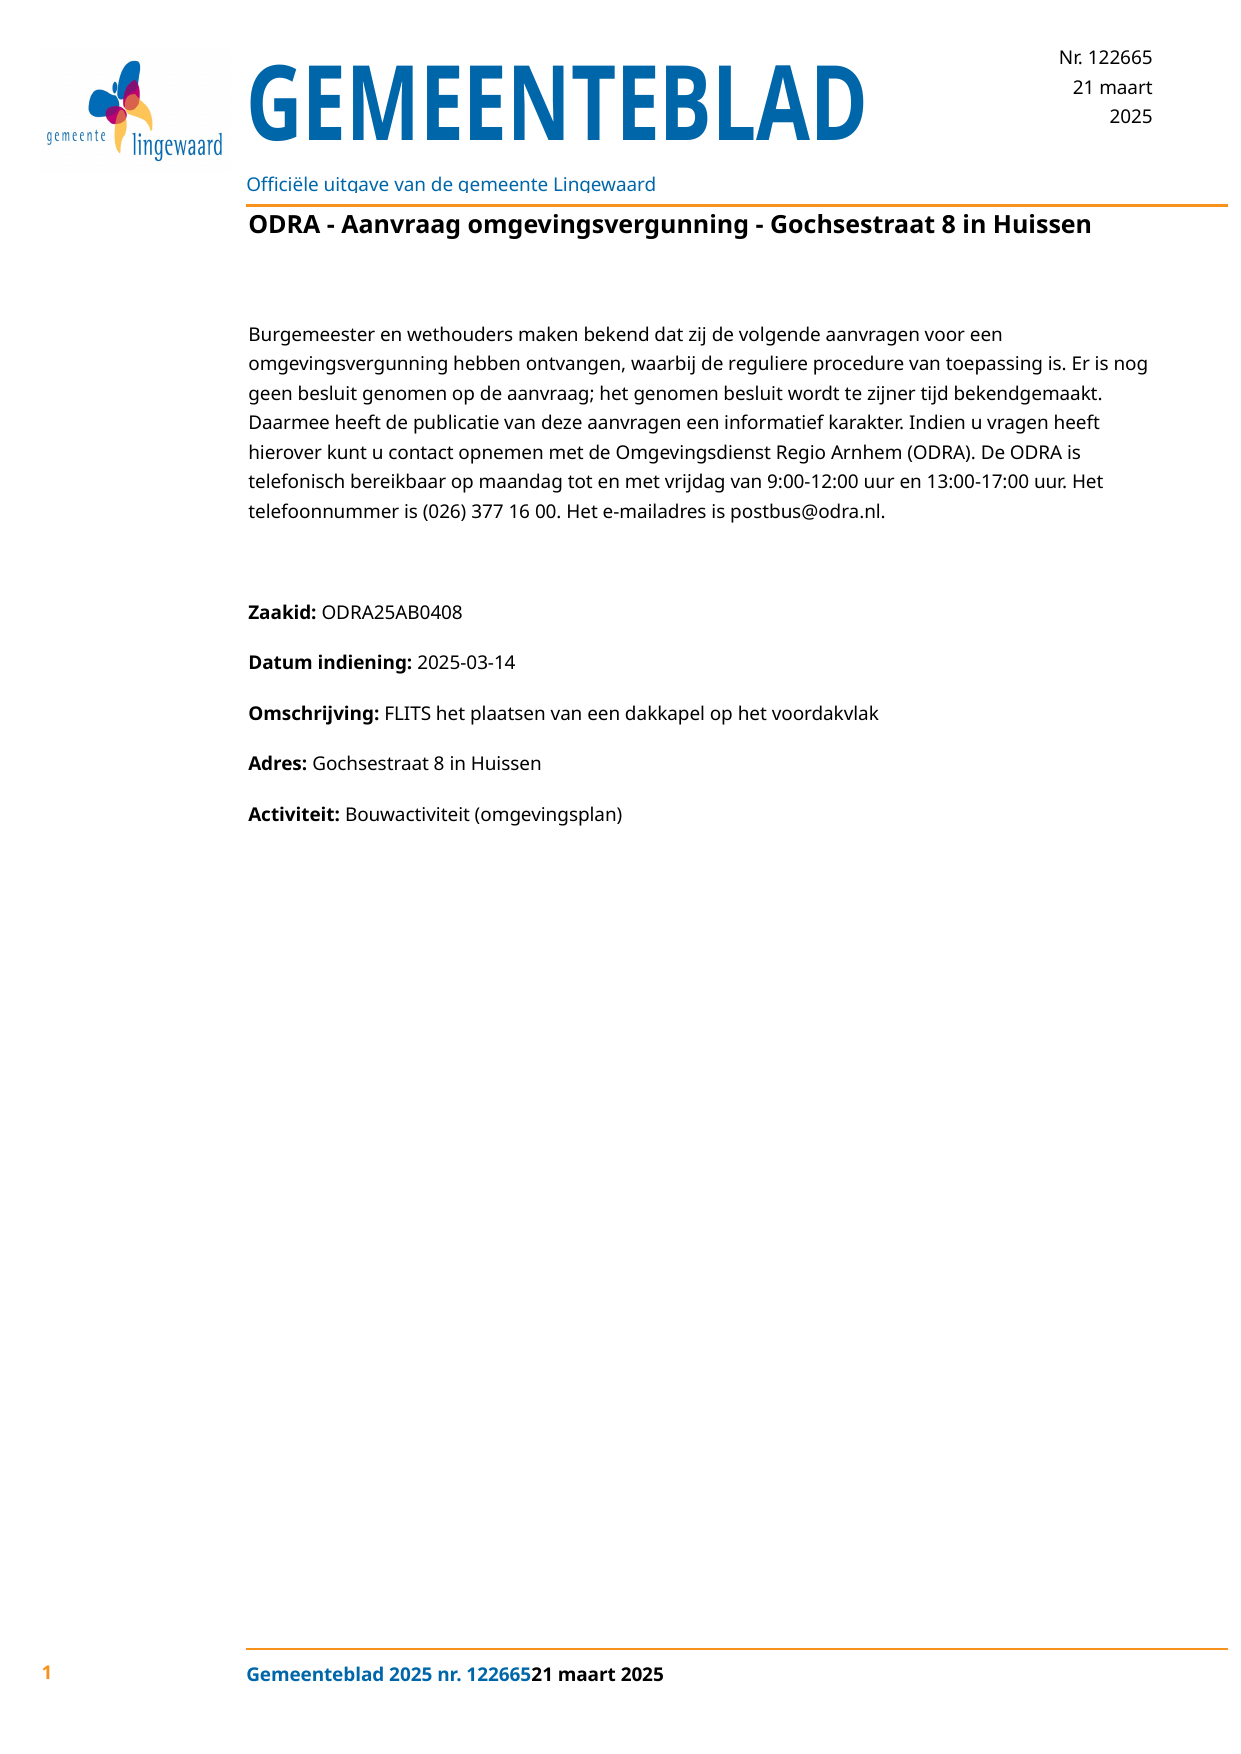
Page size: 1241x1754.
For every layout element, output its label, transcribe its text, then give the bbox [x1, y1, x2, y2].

text Datum indiening: 2025-03-14 [248, 649, 1152, 675]
text Omschrijving: FLITS het plaatsen van een dakkapel op het voordakvlak [248, 700, 1152, 726]
text Activiteit: Bouwactiviteit (omgevingsplan) [248, 801, 1152, 826]
text Adres: Gochsestraat 8 in Huissen [248, 750, 1152, 776]
picture [41, 47, 231, 172]
text Zaakid: ODRA25AB0408 [248, 599, 1152, 625]
text Burgemeester en wethouders maken bekend dat zij de volgende aanvragen voor een omgevingsvergunning hebben ontvangen, waarbij de reguliere procedure van toepassing is. Er is nog geen besluit genomen op de aanvraag; het genomen besluit wordt te zijner tijd bekendgemaakt. Daarmee heeft de publicatie van deze aanvragen een informatief karakter. Indien u vragen heeft hierover kunt u contact opnemen met de Omgevingsdienst Regio Arnhem (ODRA). De ODRA is telefonisch bereikbaar op maandag tot en met vrijdag van 9:00-12:00 uur en 13:00-17:00 uur. Het telefoonnummer is (026) 377 16 00. Het e-mailadres is postbus@odra.nl. [248, 321, 1152, 524]
text ODRA - Aanvraag omgevingsvergunning - Gochsestraat 8 in Huissen [248, 207, 1152, 241]
